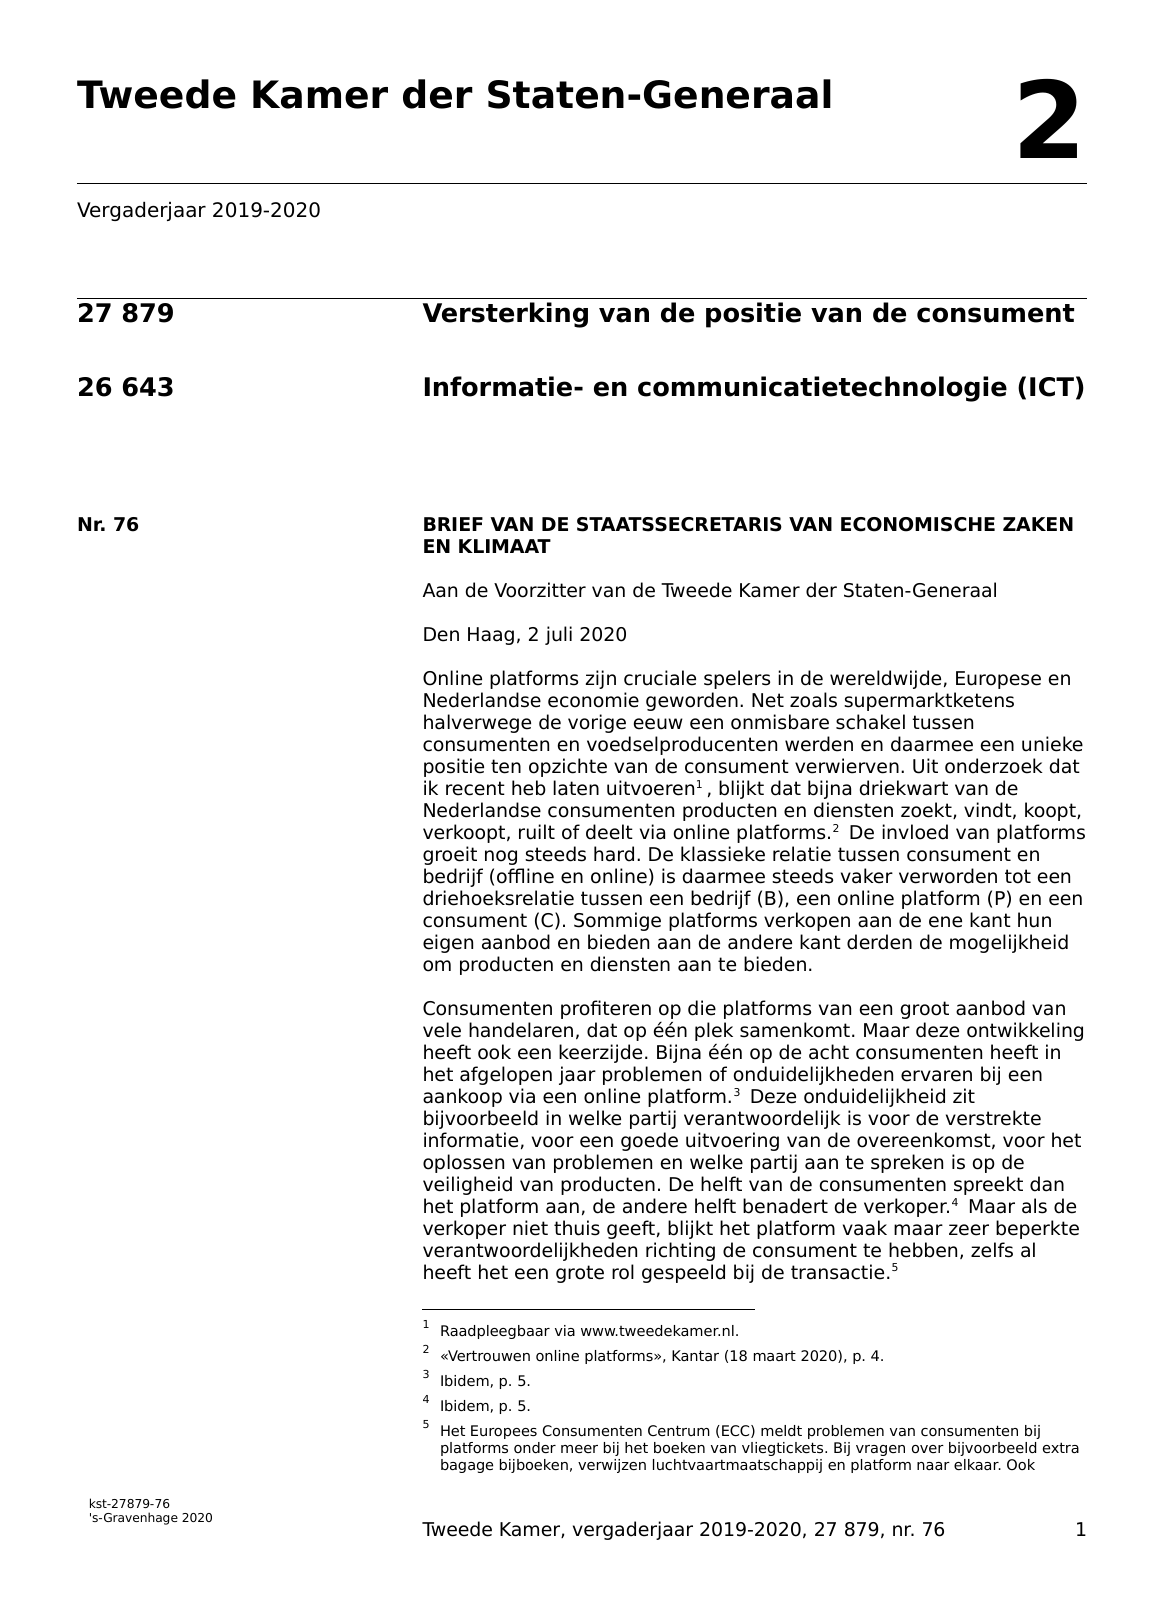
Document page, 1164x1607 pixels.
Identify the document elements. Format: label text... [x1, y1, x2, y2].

text Ibidem, p. 5. [422, 1393, 1087, 1416]
subtitle Nr. 76 BRIEF VAN DE STAATSSECRETARIS VAN ECONOMISCHE ZAKEN EN KLIMAAT [77, 514, 1087, 558]
subtitle 26 643 Informatie- en communicatietechnologie (ICT) [77, 373, 1087, 403]
text Het Europees Consumenten Centrum (ECC) meldt problemen van consumenten bij platforms onder meer bij het boeken van vliegtickets. Bij vragen over bijvoorbeeld extra bagage bijboeken, verwijzen luchtvaartmaatschappij en platform naar elkaar. Ook [422, 1418, 1087, 1474]
text Online platforms zijn cruciale spelers in de wereldwijde, Europese en Nederlandse economie geworden. Net zoals supermarktketens halverwege de vorige eeuw een onmisbare schakel tussen consumenten en voedselproducenten werden en daarmee een unieke positie ten opzichte van de consument verwierven. Uit onderzoek dat ik recent heb laten uitvoeren, blijkt dat bijna driekwart van de Nederlandse consumenten producten en diensten zoekt, vindt, koopt, verkoopt, ruilt of deelt via online platforms. De invloed van platforms groeit nog steeds hard. De klassieke relatie tussen consument en bedrijf (offline en online) is daarmee steeds vaker verworden tot een driehoeksrelatie tussen een bedrijf (B), een online platform (P) en een consument (C). Sommige platforms verkopen aan de ene kant hun eigen aanbod en bieden aan de andere kant derden de mogelijkheid om producten en diensten aan te bieden. [422, 668, 1087, 976]
text Consumenten profiteren op die platforms van een groot aanbod van vele handelaren, dat op één plek samenkomt. Maar deze ontwikkeling heeft ook een keerzijde. Bijna één op de acht consumenten heeft in het afgelopen jaar problemen of onduidelijkheden ervaren bij een aankoop via een online platform. Deze onduidelijkheid zit bijvoorbeeld in welke partij verantwoordelijk is voor de verstrekte informatie, voor een goede uitvoering van de overeenkomst, voor het oplossen van problemen en welke partij aan te spreken is op de veiligheid van producten. De helft van de consumenten spreekt dan het platform aan, de andere helft benadert de verkoper. Maar als de verkoper niet thuis geeft, blijkt het platform vaak maar zeer beperkte verantwoordelijkheden richting de consument te hebben, zelfs al heeft het een grote rol gespeeld bij de transactie. [422, 998, 1087, 1284]
subtitle 27 879 Versterking van de positie van de consument [77, 299, 1087, 329]
text kst-27879-76 [88, 1497, 323, 1511]
table_header Tweede Kamer der Staten-Generaal [77, 59, 886, 183]
text Ibidem, p. 5. [422, 1368, 1087, 1391]
text Aan de Voorzitter van de Tweede Kamer der Staten-Generaal [422, 580, 1087, 602]
table_cell Vergaderjaar 2019-2020 [77, 184, 1087, 298]
text 's-Gravenhage 2020 [88, 1511, 323, 1525]
text Den Haag, 2 juli 2020 [422, 624, 1087, 646]
text «Vertrouwen online platforms», Kantar (18 maart 2020), p. 4. [422, 1343, 1087, 1366]
table_header 2 [886, 59, 1087, 183]
text Raadpleegbaar via www.tweedekamer.nl. [422, 1318, 1087, 1341]
